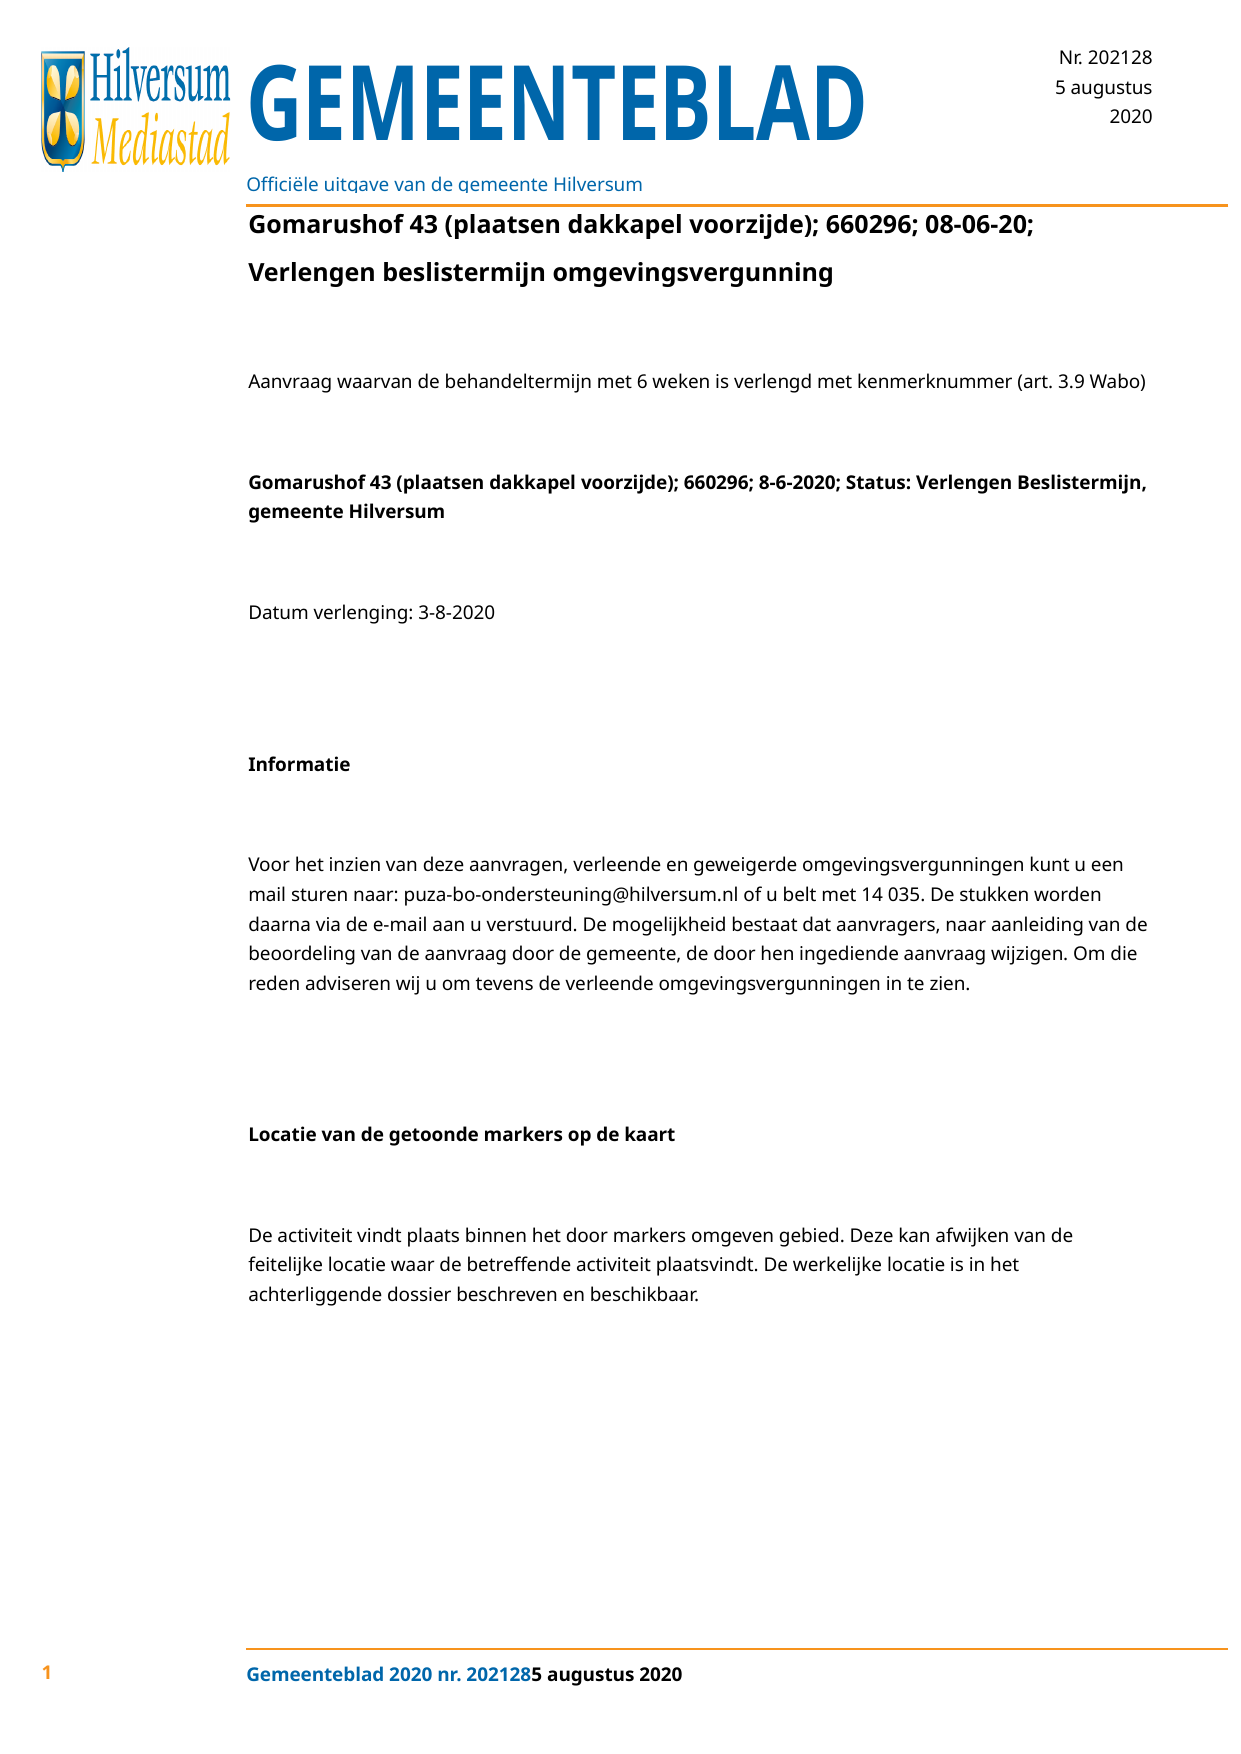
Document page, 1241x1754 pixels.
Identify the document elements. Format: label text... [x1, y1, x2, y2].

picture [41, 47, 231, 172]
text Voor het inzien van deze aanvragen, verleende en geweigerde omgevingsvergunningen kunt u een mail sturen naar: puza-bo-ondersteuning@hilversum.nl of u belt met 14 035. De stukken worden daarna via de e-mail aan u verstuurd. De mogelijkheid bestaat dat aanvragers, naar aanleiding van de beoordeling van de aanvraag door de gemeente, de door hen ingediende aanvraag wijzigen. Om die reden adviseren wij u om tevens de verleende omgevingsvergunningen in te zien. [248, 852, 1152, 996]
text Locatie van de getoonde markers op de kaart [248, 1121, 1152, 1147]
text Gomarushof 43 (plaatsen dakkapel voorzijde); 660296; 08-06-20; Verlengen beslistermijn omgevingsvergunning [248, 207, 1152, 288]
text Gomarushof 43 (plaatsen dakkapel voorzijde); 660296; 8-6-2020; Status: Verlengen Beslistermijn, gemeente Hilversum [248, 469, 1152, 524]
text Aanvraag waarvan de behandeltermijn met 6 weken is verlengd met kenmerknummer (art. 3.9 Wabo) [248, 368, 1152, 394]
text Informatie [248, 751, 1152, 777]
text Datum verlenging: 3-8-2020 [248, 599, 1152, 625]
text De activiteit vindt plaats binnen het door markers omgeven gebied. Deze kan afwijken van de feitelijke locatie waar de betreffende activiteit plaatsvindt. De werkelijke locatie is in het achterliggende dossier beschreven en beschikbaar. [248, 1222, 1152, 1307]
